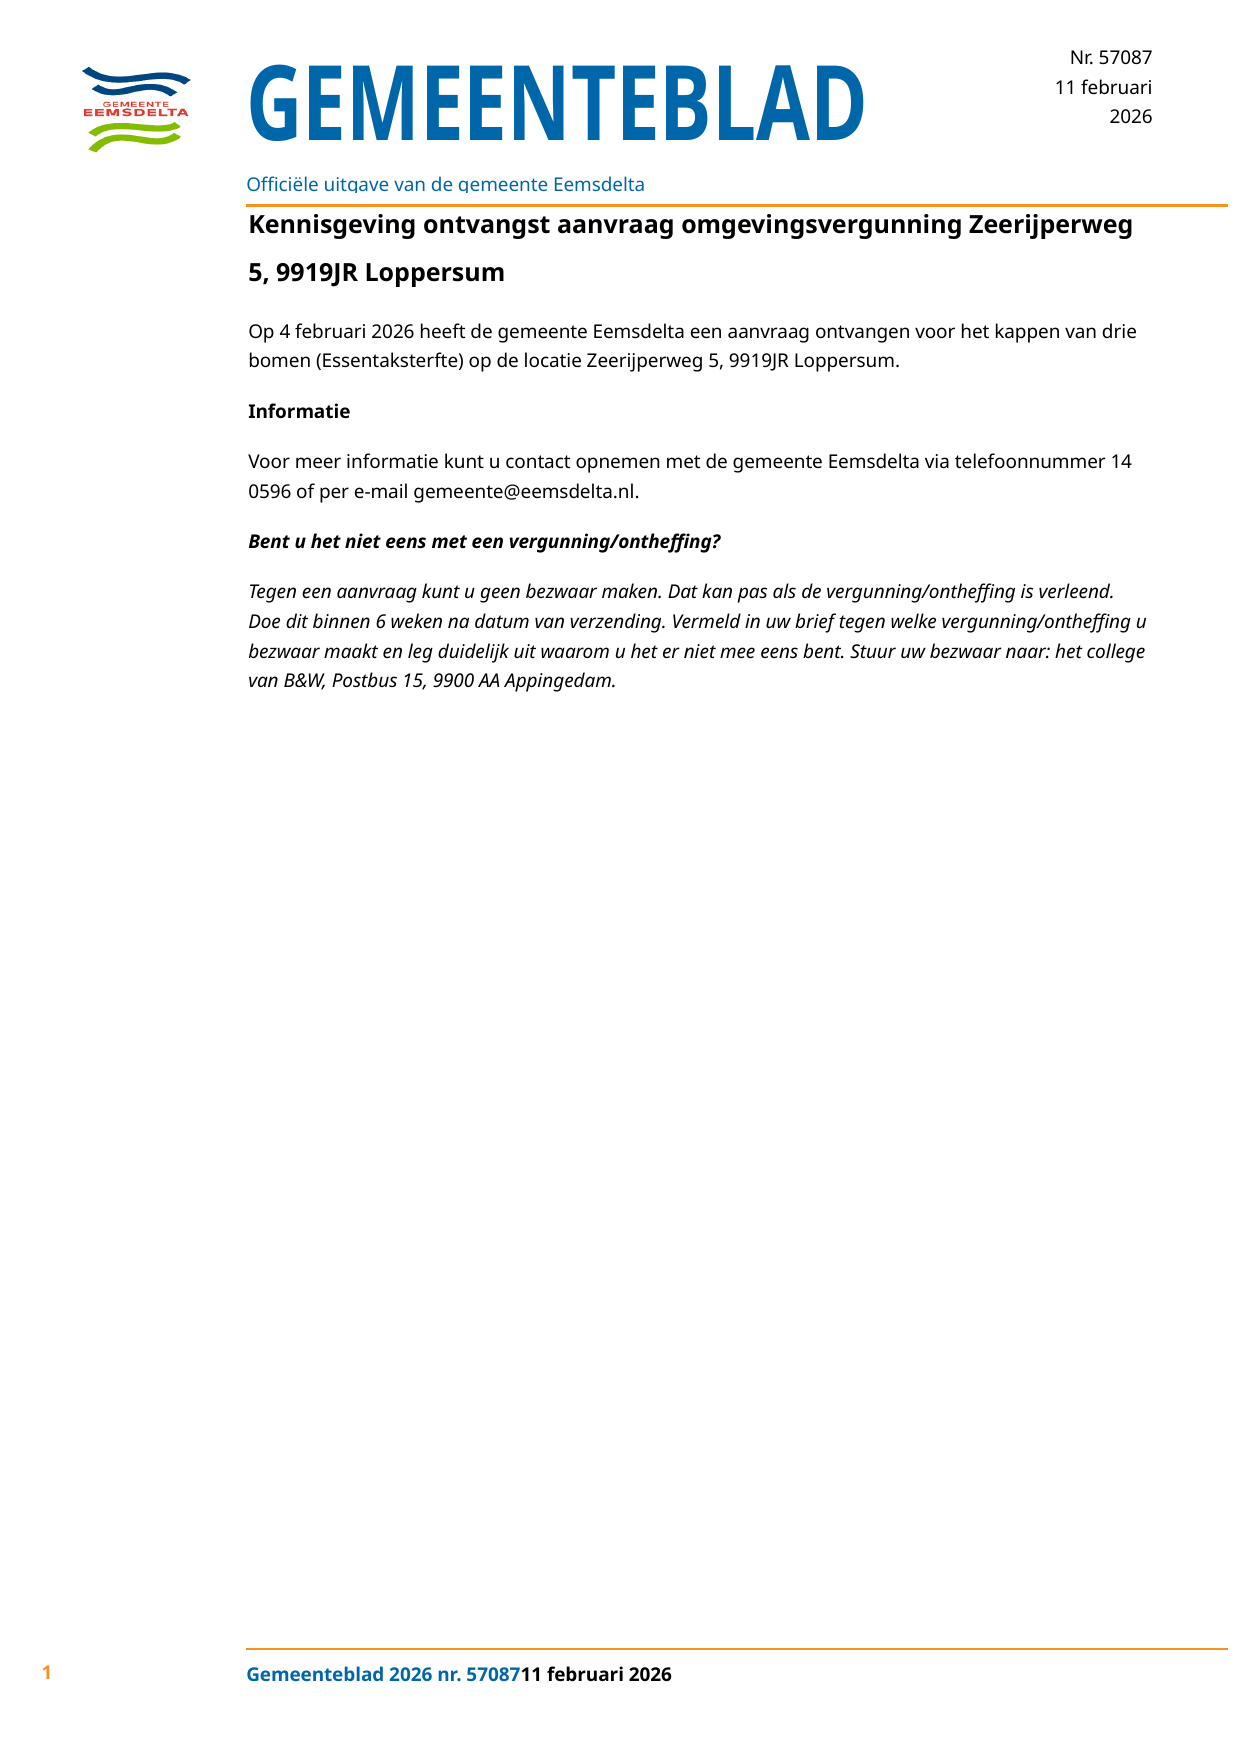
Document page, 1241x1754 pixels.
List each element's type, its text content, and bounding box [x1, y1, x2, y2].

text Bent u het niet eens met een vergunning/ontheffing? [248, 528, 1152, 554]
text Tegen een aanvraag kunt u geen bezwaar maken. Dat kan pas als de vergunning/ontheffing is verleend. Doe dit binnen 6 weken na datum van verzending. Vermeld in uw brief tegen welke vergunning/ontheffing u bezwaar maakt en leg duidelijk uit waarom u het er niet mee eens bent. Stuur uw bezwaar naar: het college van B&W, Postbus 15, 9900 AA Appingedam. [248, 579, 1152, 693]
text Op 4 februari 2026 heeft de gemeente Eemsdelta een aanvraag ontvangen voor het kappen van drie bomen (Essentaksterfte) op de locatie Zeerijperweg 5, 9919JR Loppersum. [248, 318, 1152, 373]
picture [41, 47, 231, 172]
text Kennisgeving ontvangst aanvraag omgevingsvergunning Zeerijperweg 5, 9919JR Loppersum [248, 207, 1152, 288]
text Voor meer informatie kunt u contact opnemen met de gemeente Eemsdelta via telefoonnummer 14 0596 of per e-mail gemeente@eemsdelta.nl. [248, 448, 1152, 504]
text Informatie [248, 398, 1152, 424]
